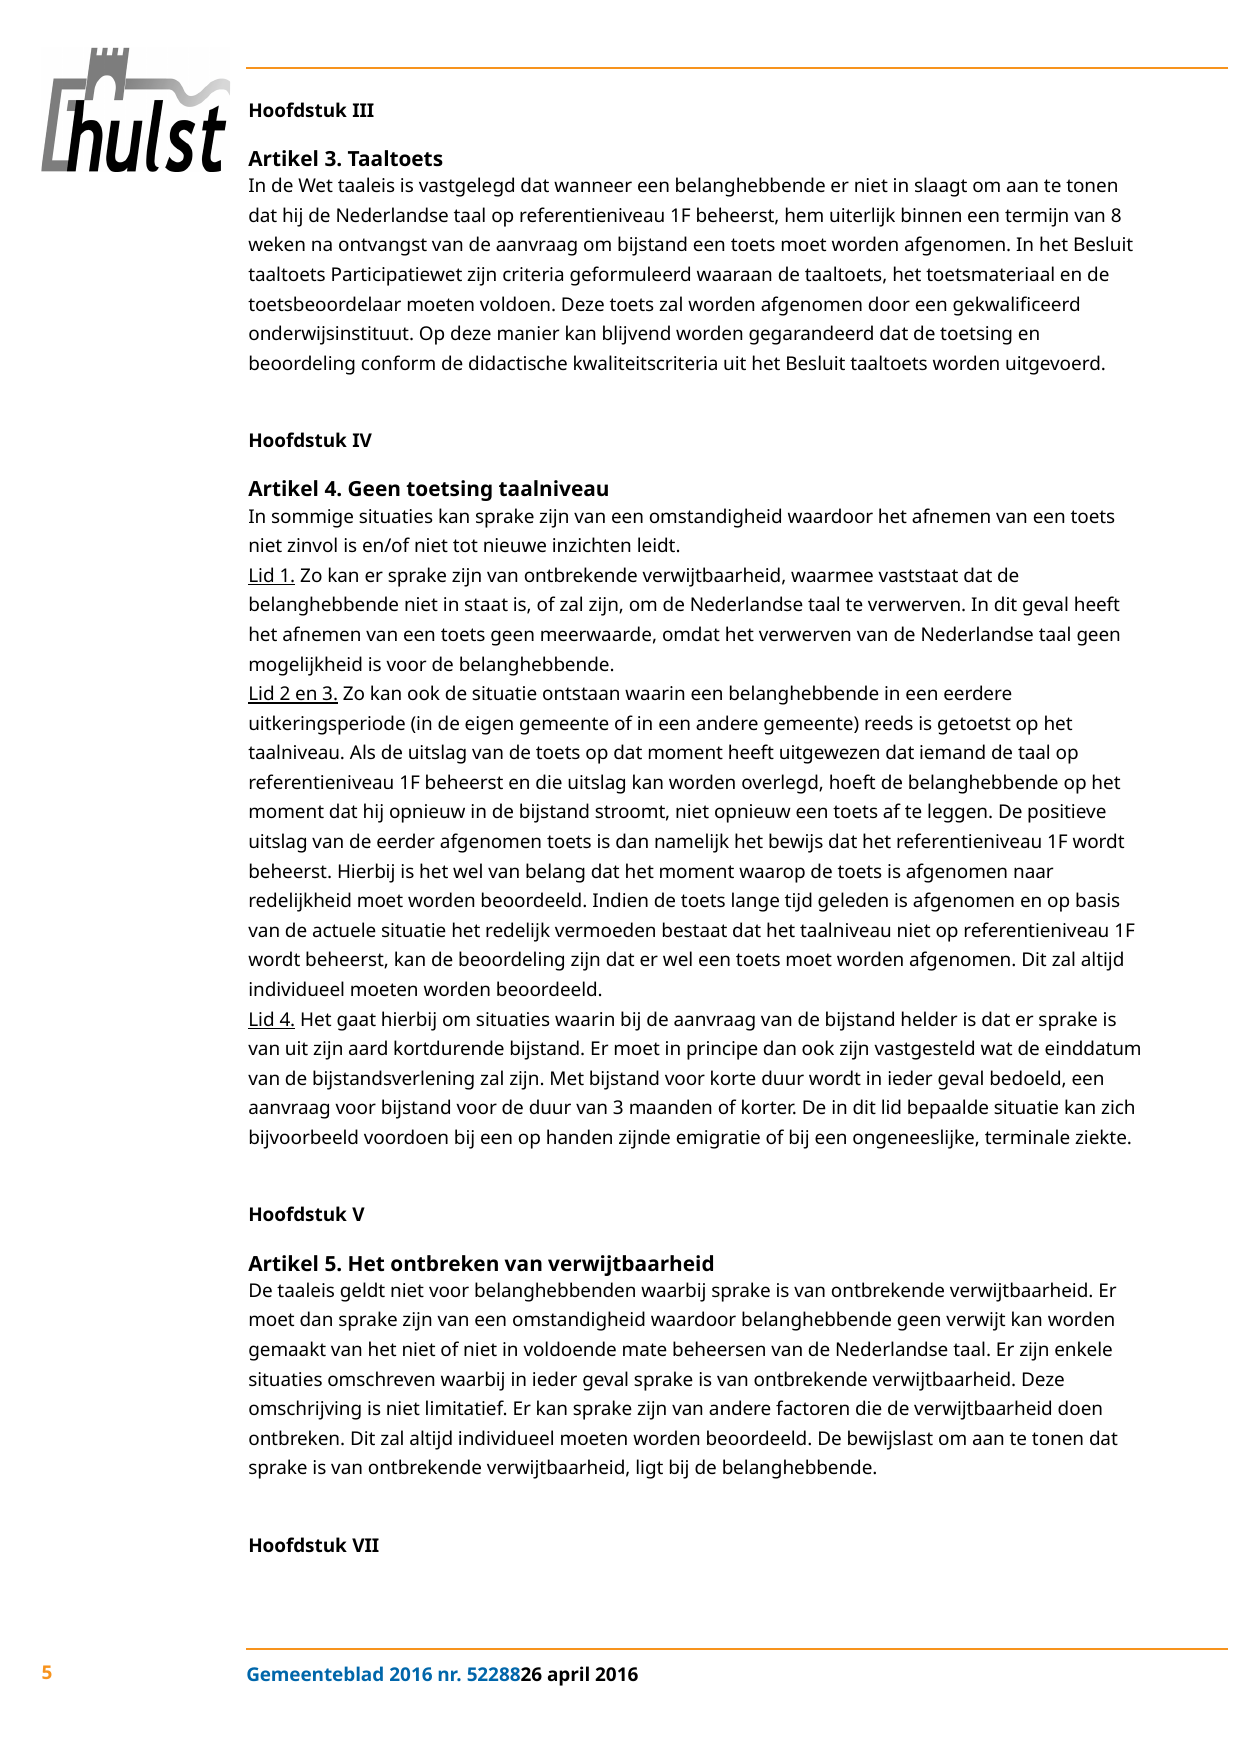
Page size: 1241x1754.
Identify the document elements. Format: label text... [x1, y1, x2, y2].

text Hoofdstuk V [248, 1199, 1152, 1228]
text In sommige situaties kan sprake zijn van een omstandigheid waardoor het afnemen van een toets niet zinvol is en/of niet tot nieuwe inzichten leidt. [248, 503, 1152, 558]
text Lid 4. Het gaat hierbij om situaties waarin bij de aanvraag van de bijstand helder is dat er sprake is van uit zijn aard kortdurende bijstand. Er moet in principe dan ook zijn vastgesteld wat de einddatum van de bijstandsverlening zal zijn. Met bijstand voor korte duur wordt in ieder geval bedoeld, een aanvraag voor bijstand voor de duur van 3 maanden of korter. De in dit lid bepaalde situatie kan zich bijvoorbeeld voordoen bij een op handen zijnde emigratie of bij een ongeneeslijke, terminale ziekte. [248, 1006, 1152, 1150]
text De taaleis geldt niet voor belanghebbenden waarbij sprake is van ontbrekende verwijtbaarheid. Er moet dan sprake zijn van een omstandigheid waardoor belanghebbende geen verwijt kan worden gemaakt van het niet of niet in voldoende mate beheersen van de Nederlandse taal. Er zijn enkele situaties omschreven waarbij in ieder geval sprake is van ontbrekende verwijtbaarheid. Deze omschrijving is niet limitatief. Er kan sprake zijn van andere factoren die de verwijtbaarheid doen ontbreken. Dit zal altijd individueel moeten worden beoordeeld. De bewijslast om aan te tonen dat sprake is van ontbrekende verwijtbaarheid, ligt bij de belanghebbende. [248, 1277, 1152, 1480]
text Hoofdstuk III [248, 95, 1152, 123]
picture [41, 47, 231, 172]
text In de Wet taaleis is vastgelegd dat wanneer een belanghebbende er niet in slaagt om aan te tonen dat hij de Nederlandse taal op referentieniveau 1F beheerst, hem uiterlijk binnen een termijn van 8 weken na ontvangst van de aanvraag om bijstand een toets moet worden afgenomen. In het Besluit taaltoets Participatiewet zijn criteria geformuleerd waaraan de taaltoets, het toetsmateriaal en de toetsbeoordelaar moeten voldoen. Deze toets zal worden afgenomen door een gekwalificeerd onderwijsinstituut. Op deze manier kan blijvend worden gegarandeerd dat de toetsing en beoordeling conform de didactische kwaliteitscriteria uit het Besluit taaltoets worden uitgevoerd. [248, 172, 1152, 376]
text Hoofdstuk IV [248, 425, 1152, 454]
text Lid 2 en 3. Zo kan ook de situatie ontstaan waarin een belanghebbende in een eerdere uitkeringsperiode (in de eigen gemeente of in een andere gemeente) reeds is getoetst op het taalniveau. Als de uitslag van de toets op dat moment heeft uitgewezen dat iemand de taal op referentieniveau 1F beheerst en die uitslag kan worden overlegd, hoeft de belanghebbende op het moment dat hij opnieuw in de bijstand stroomt, niet opnieuw een toets af te leggen. De positieve uitslag van de eerder afgenomen toets is dan namelijk het bewijs dat het referentieniveau 1F wordt beheerst. Hierbij is het wel van belang dat het moment waarop de toets is afgenomen naar redelijkheid moet worden beoordeeld. Indien de toets lange tijd geleden is afgenomen en op basis van de actuele situatie het redelijk vermoeden bestaat dat het taalniveau niet op referentieniveau 1F wordt beheerst, kan de beoordeling zijn dat er wel een toets moet worden afgenomen. Dit zal altijd individueel moeten worden beoordeeld. [248, 680, 1152, 1002]
text Artikel 3. Taaltoets [248, 144, 1152, 172]
text Lid 1. Zo kan er sprake zijn van ontbrekende verwijtbaarheid, waarmee vaststaat dat de belanghebbende niet in staat is, of zal zijn, om de Nederlandse taal te verwerven. In dit geval heeft het afnemen van een toets geen meerwaarde, omdat het verwerven van de Nederlandse taal geen mogelijkheid is voor de belanghebbende. [248, 562, 1152, 677]
text Hoofdstuk VII [248, 1530, 1152, 1558]
text Artikel 5. Het ontbreken van verwijtbaarheid [248, 1249, 1152, 1277]
text Artikel 4. Geen toetsing taalniveau [248, 474, 1152, 503]
